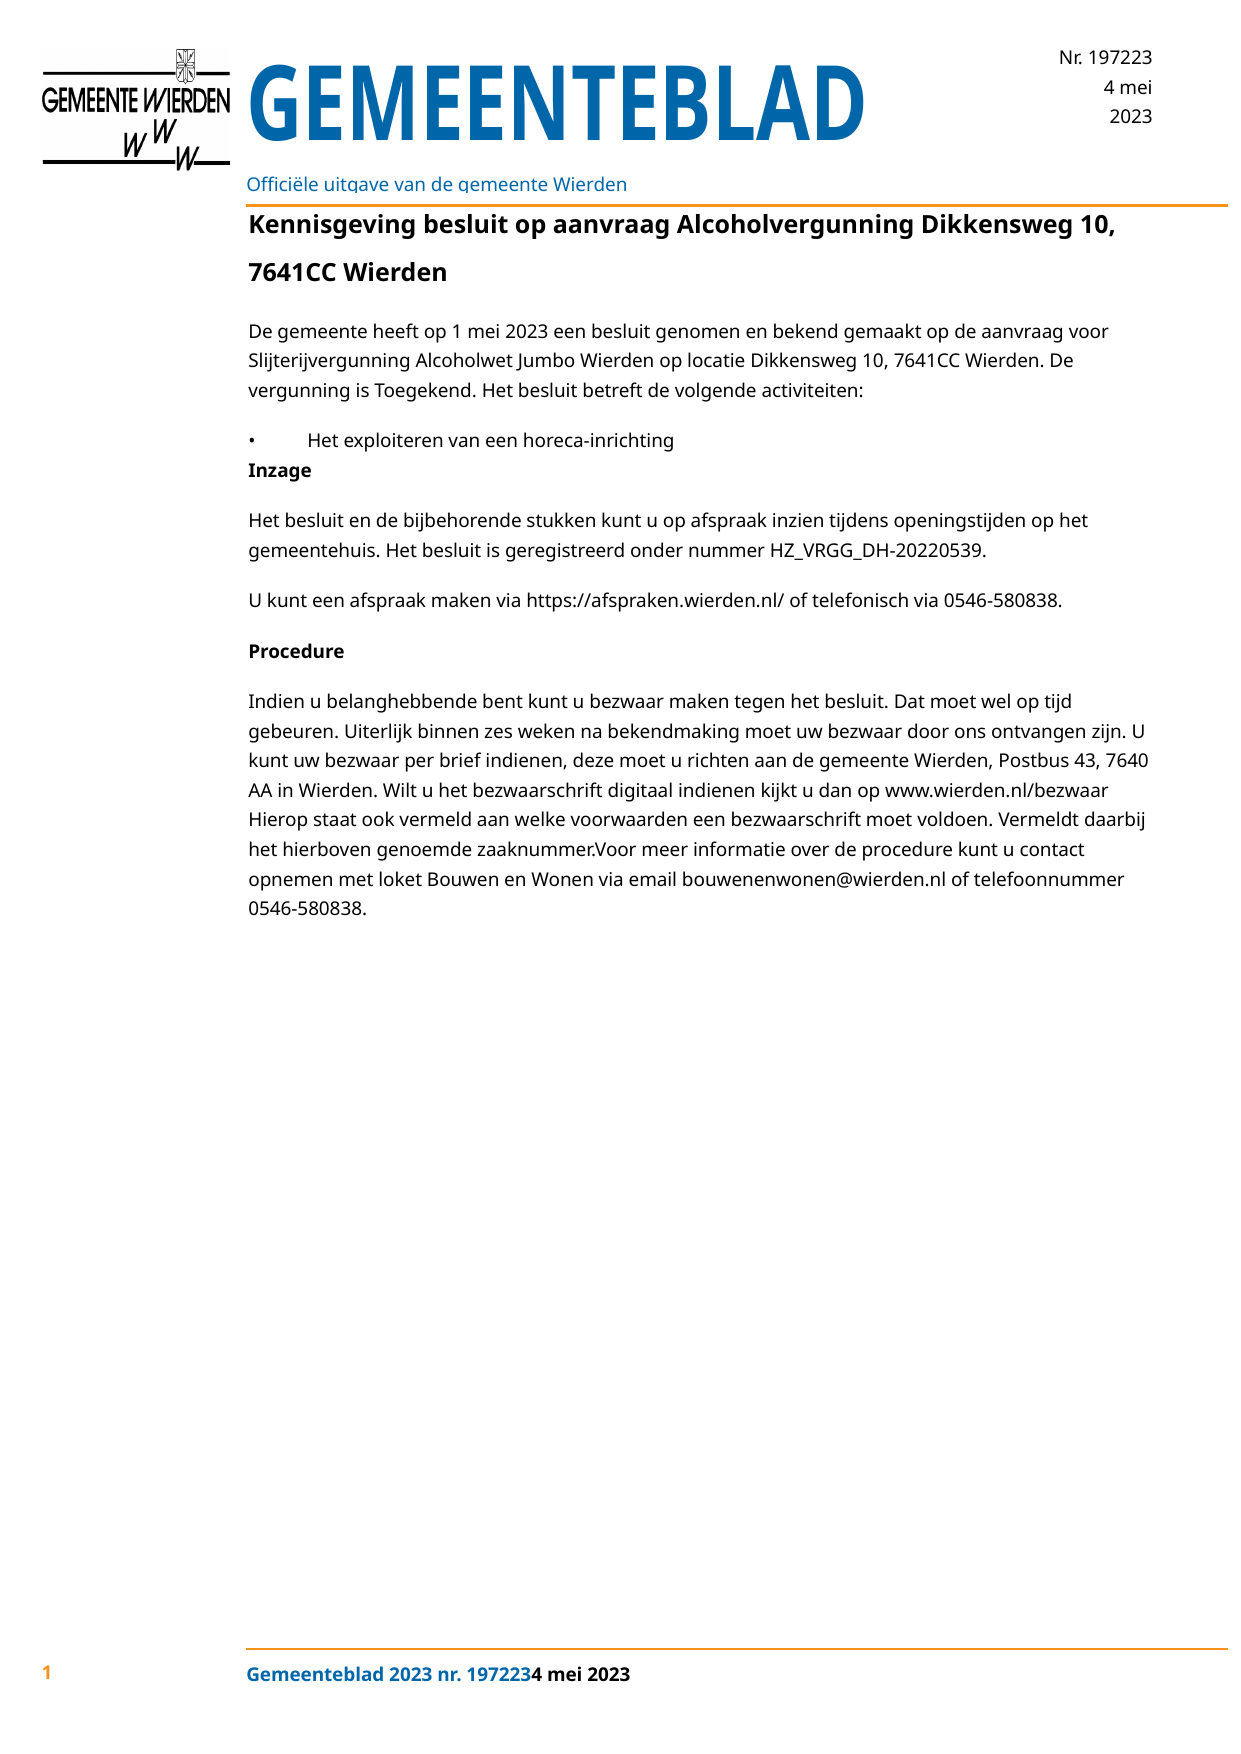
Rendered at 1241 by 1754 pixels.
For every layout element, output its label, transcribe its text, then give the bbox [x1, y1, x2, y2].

picture [41, 47, 231, 172]
text Procedure [248, 638, 1152, 664]
text De gemeente heeft op 1 mei 2023 een besluit genomen en bekend gemaakt op de aanvraag voor Slijterijvergunning Alcoholwet Jumbo Wierden op locatie Dikkensweg 10, 7641CC Wierden. De vergunning is Toegekend. Het besluit betreft de volgende activiteiten: [248, 318, 1152, 403]
text Indien u belanghebbende bent kunt u bezwaar maken tegen het besluit. Dat moet wel op tijd gebeuren. Uiterlijk binnen zes weken na bekendmaking moet uw bezwaar door ons ontvangen zijn. U kunt uw bezwaar per brief indienen, deze moet u richten aan de gemeente Wierden, Postbus 43, 7640 AA in Wierden. Wilt u het bezwaarschrift digitaal indienen kijkt u dan op www.wierden.nl/bezwaar Hierop staat ook vermeld aan welke voorwaarden een bezwaarschrift moet voldoen. Vermeldt daarbij het hierboven genoemde zaaknummer.Voor meer informatie over de procedure kunt u contact opnemen met loket Bouwen en Wonen via email bouwenenwonen@wierden.nl of telefoonnummer 0546-580838. [248, 688, 1152, 921]
list Het exploiteren van een horeca-inrichting [248, 427, 1152, 453]
text Het besluit en de bijbehorende stukken kunt u op afspraak inzien tijdens openingstijden op het gemeentehuis. Het besluit is geregistreerd onder nummer HZ_VRGG_DH-20220539. [248, 507, 1152, 563]
text Inzage [248, 457, 1152, 483]
text U kunt een afspraak maken via https://afspraken.wierden.nl/ of telefonisch via 0546-580838. [248, 587, 1152, 613]
text Kennisgeving besluit op aanvraag Alcoholvergunning Dikkensweg 10, 7641CC Wierden [248, 207, 1152, 288]
